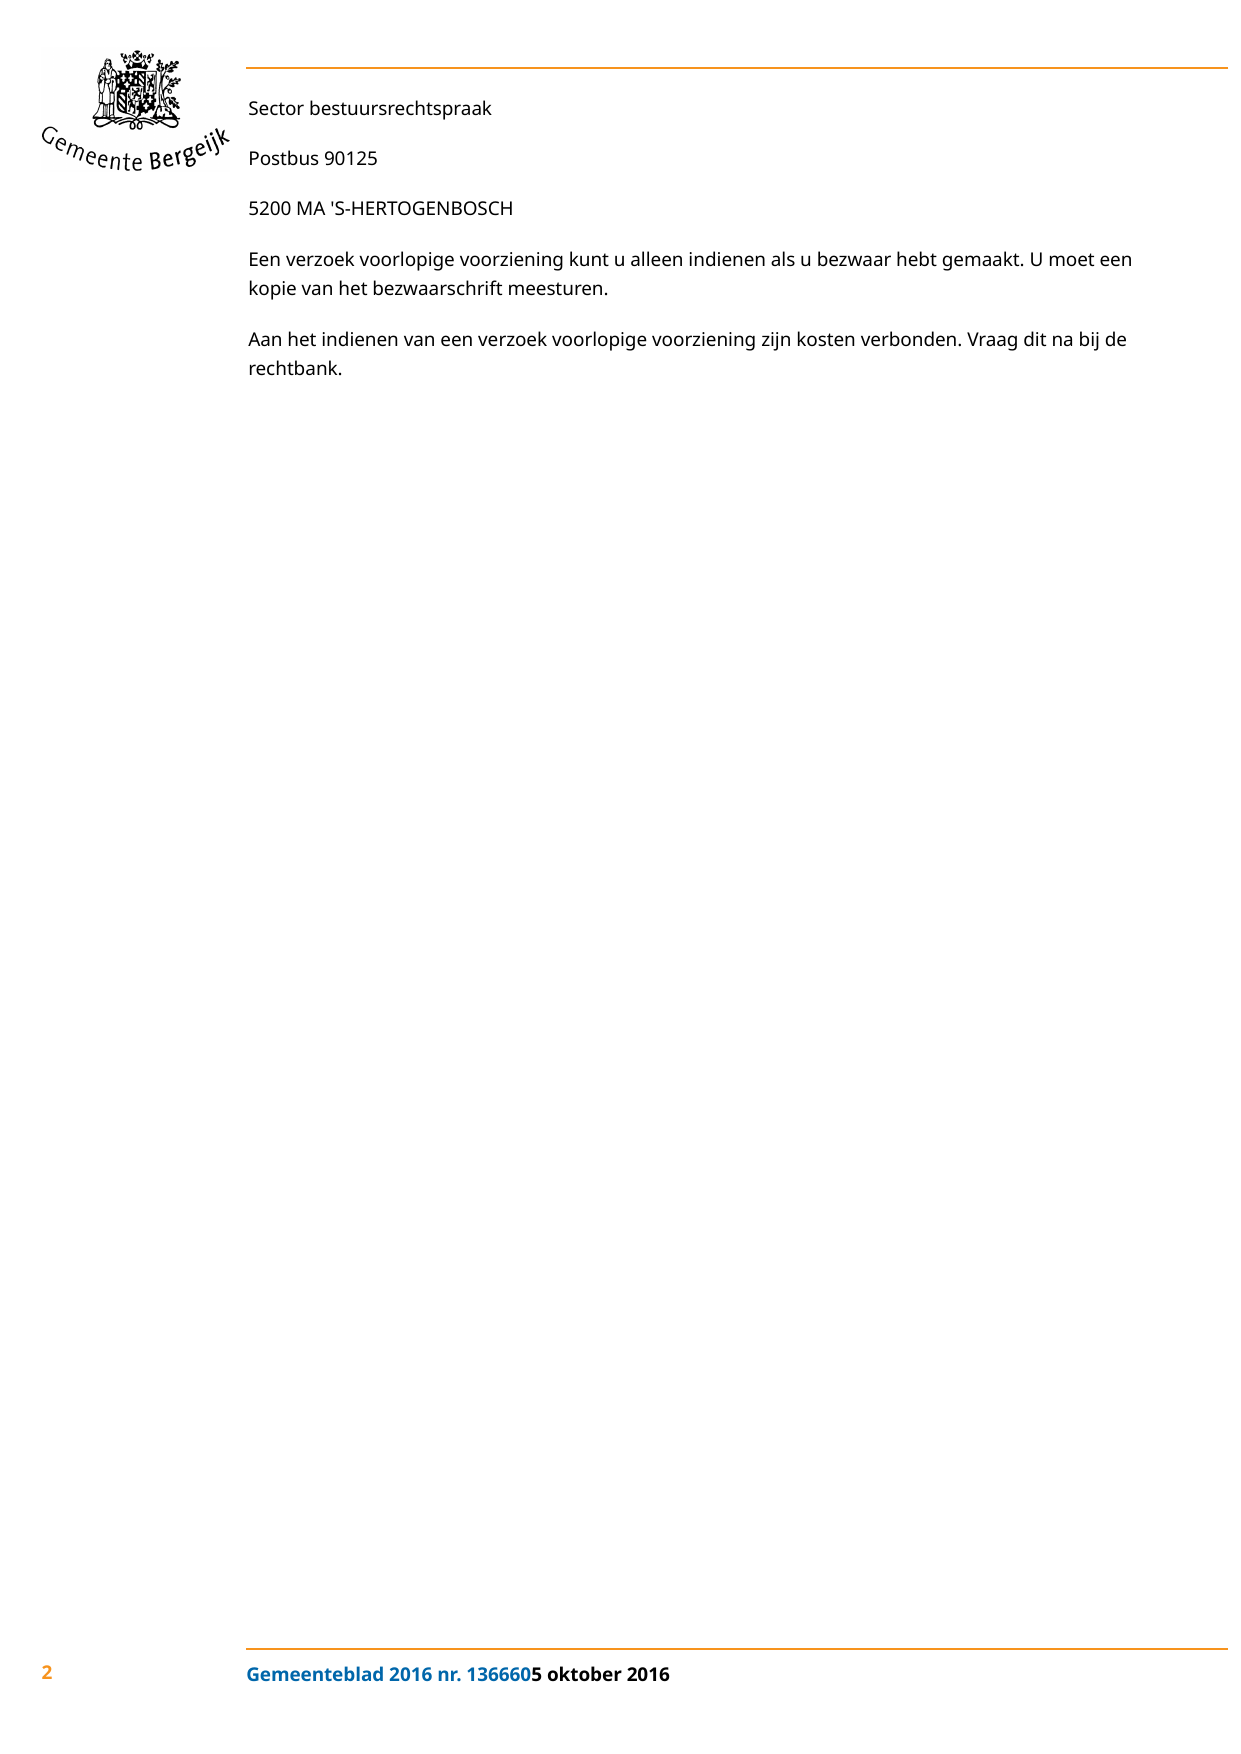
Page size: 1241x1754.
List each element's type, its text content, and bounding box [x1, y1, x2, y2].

text 5200 MA 'S-HERTOGENBOSCH [248, 196, 1152, 221]
text Een verzoek voorlopige voorziening kunt u alleen indienen als u bezwaar hebt gemaakt. U moet een kopie van het bezwaarschrift meesturen. [248, 246, 1152, 301]
text Sector bestuursrechtspraak [248, 95, 1152, 121]
text Aan het indienen van een verzoek voorlopige voorziening zijn kosten verbonden. Vraag dit na bij de rechtbank. [248, 326, 1152, 381]
picture [41, 47, 231, 172]
text Postbus 90125 [248, 145, 1152, 171]
